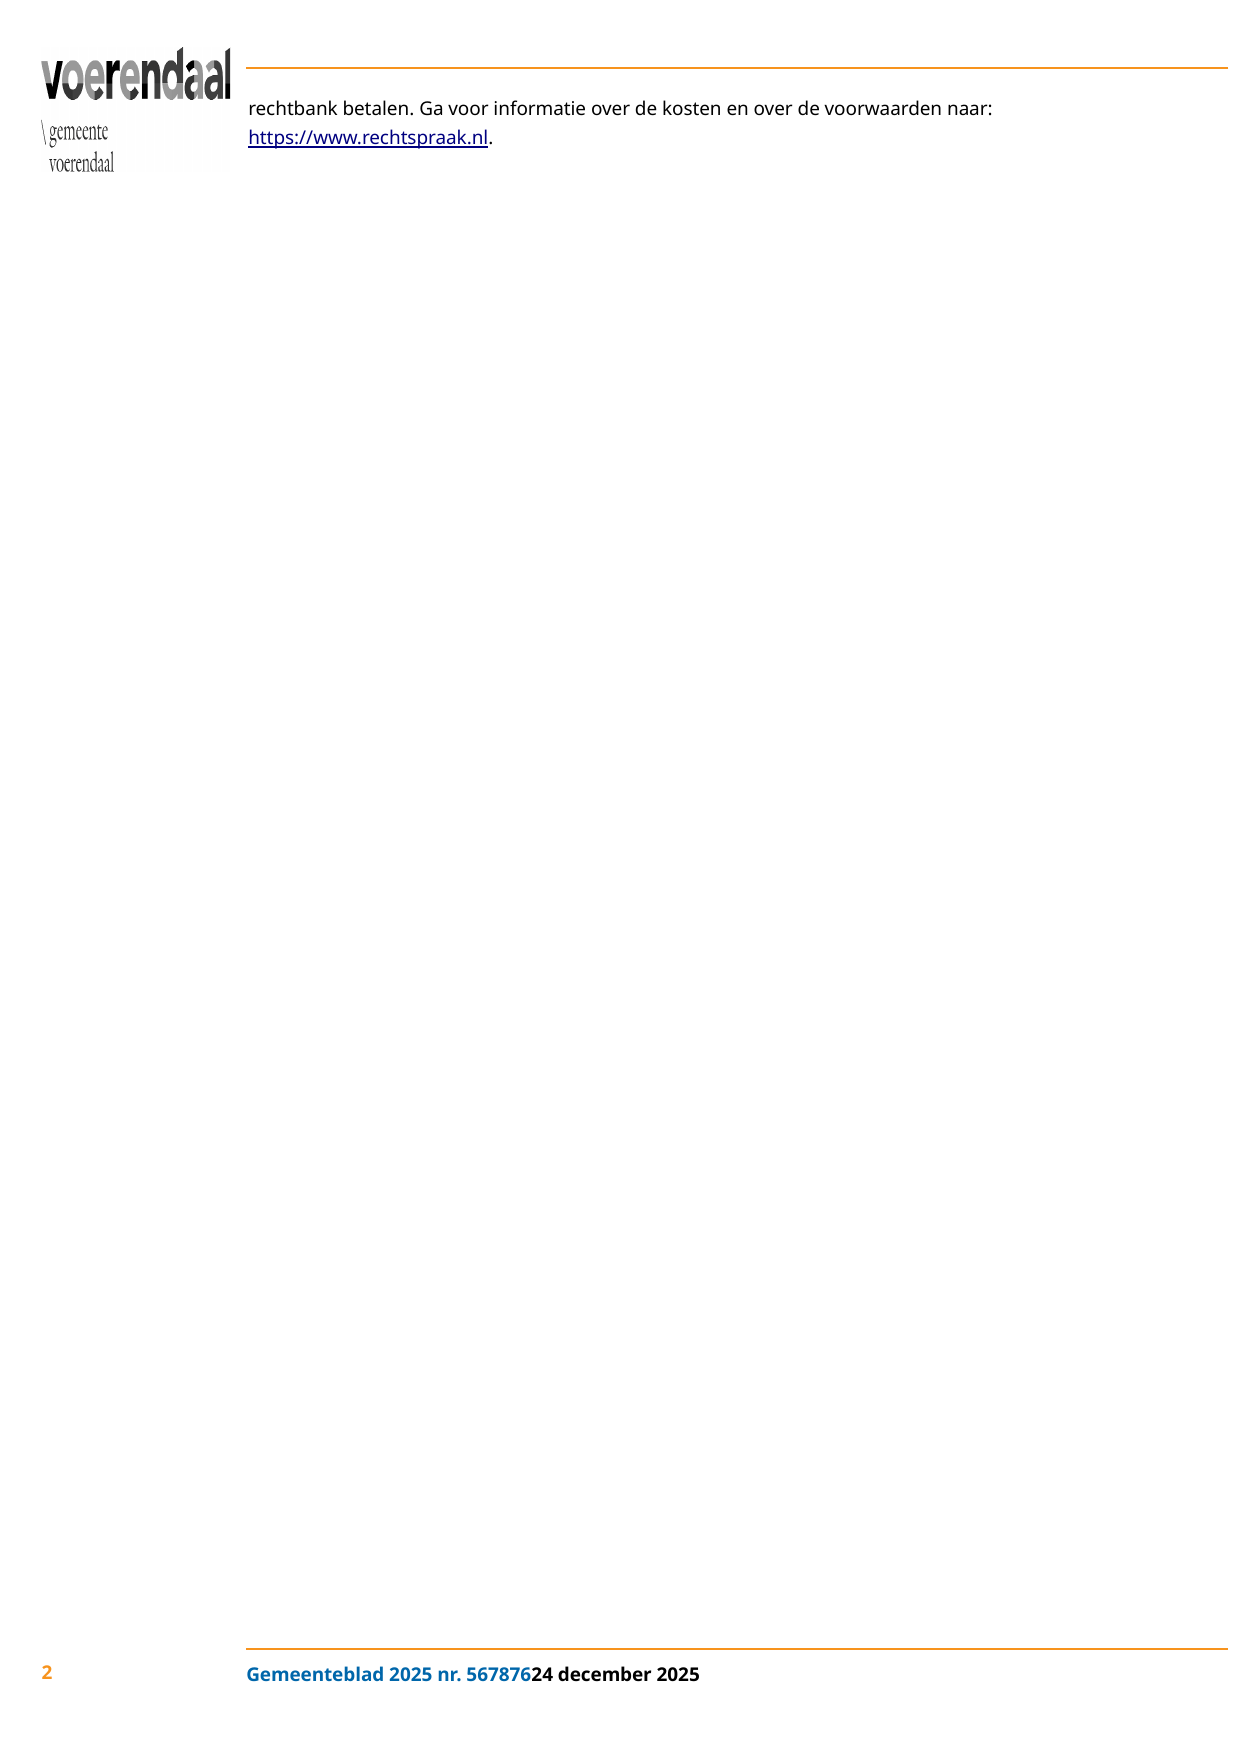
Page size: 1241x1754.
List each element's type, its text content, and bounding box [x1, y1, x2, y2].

picture [41, 47, 231, 172]
text rechtbank betalen. Ga voor informatie over de kosten en over de voorwaarden naar: https://www.rechtspraak.nl. [248, 95, 1152, 150]
